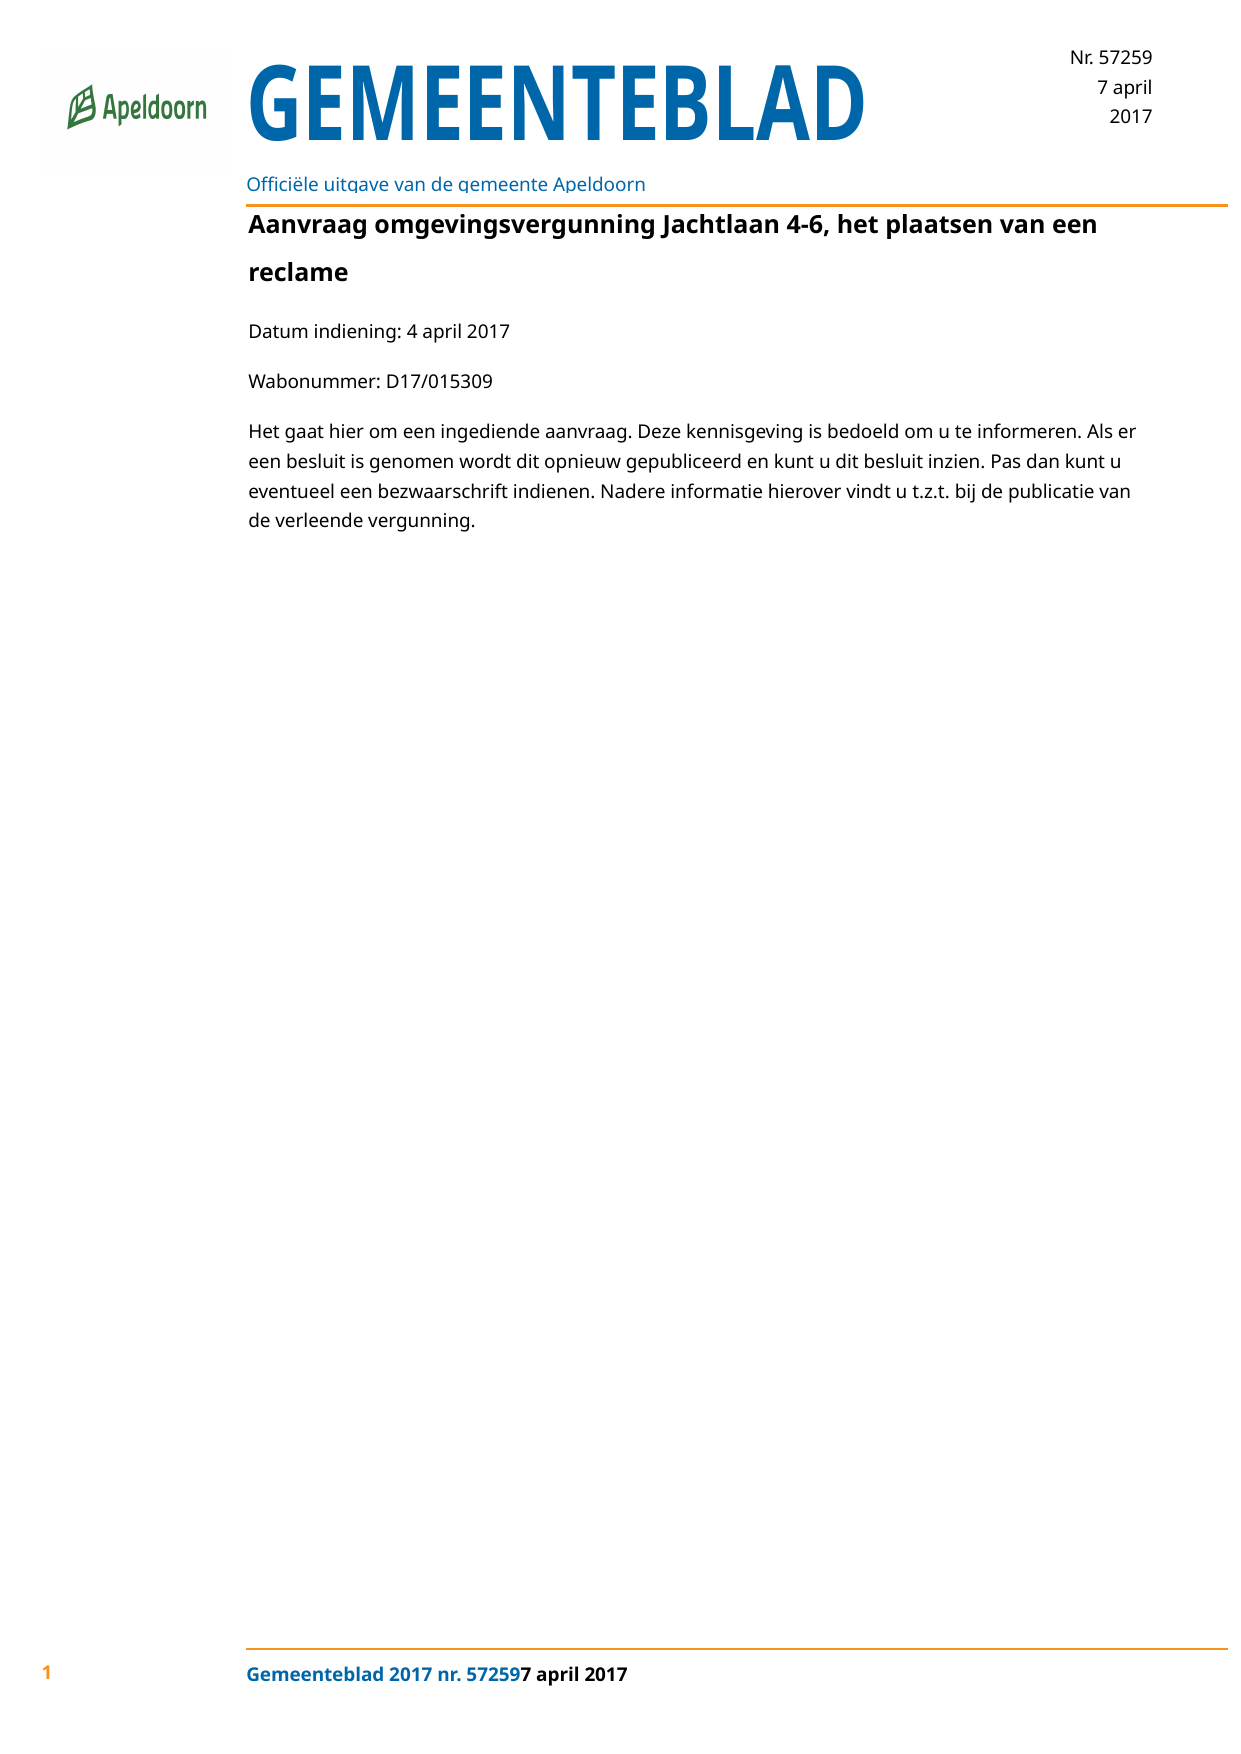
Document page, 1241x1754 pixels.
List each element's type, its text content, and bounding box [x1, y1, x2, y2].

picture [41, 47, 231, 172]
text Het gaat hier om een ingediende aanvraag. Deze kennisgeving is bedoeld om u te informeren. Als er een besluit is genomen wordt dit opnieuw gepubliceerd en kunt u dit besluit inzien. Pas dan kunt u eventueel een bezwaarschrift indienen. Nadere informatie hierover vindt u t.z.t. bij de publicatie van de verleende vergunning. [248, 419, 1152, 533]
text Aanvraag omgevingsvergunning Jachtlaan 4-6, het plaatsen van een reclame [248, 207, 1152, 288]
text Datum indiening: 4 april 2017 [248, 318, 1152, 344]
text Wabonummer: D17/015309 [248, 368, 1152, 394]
